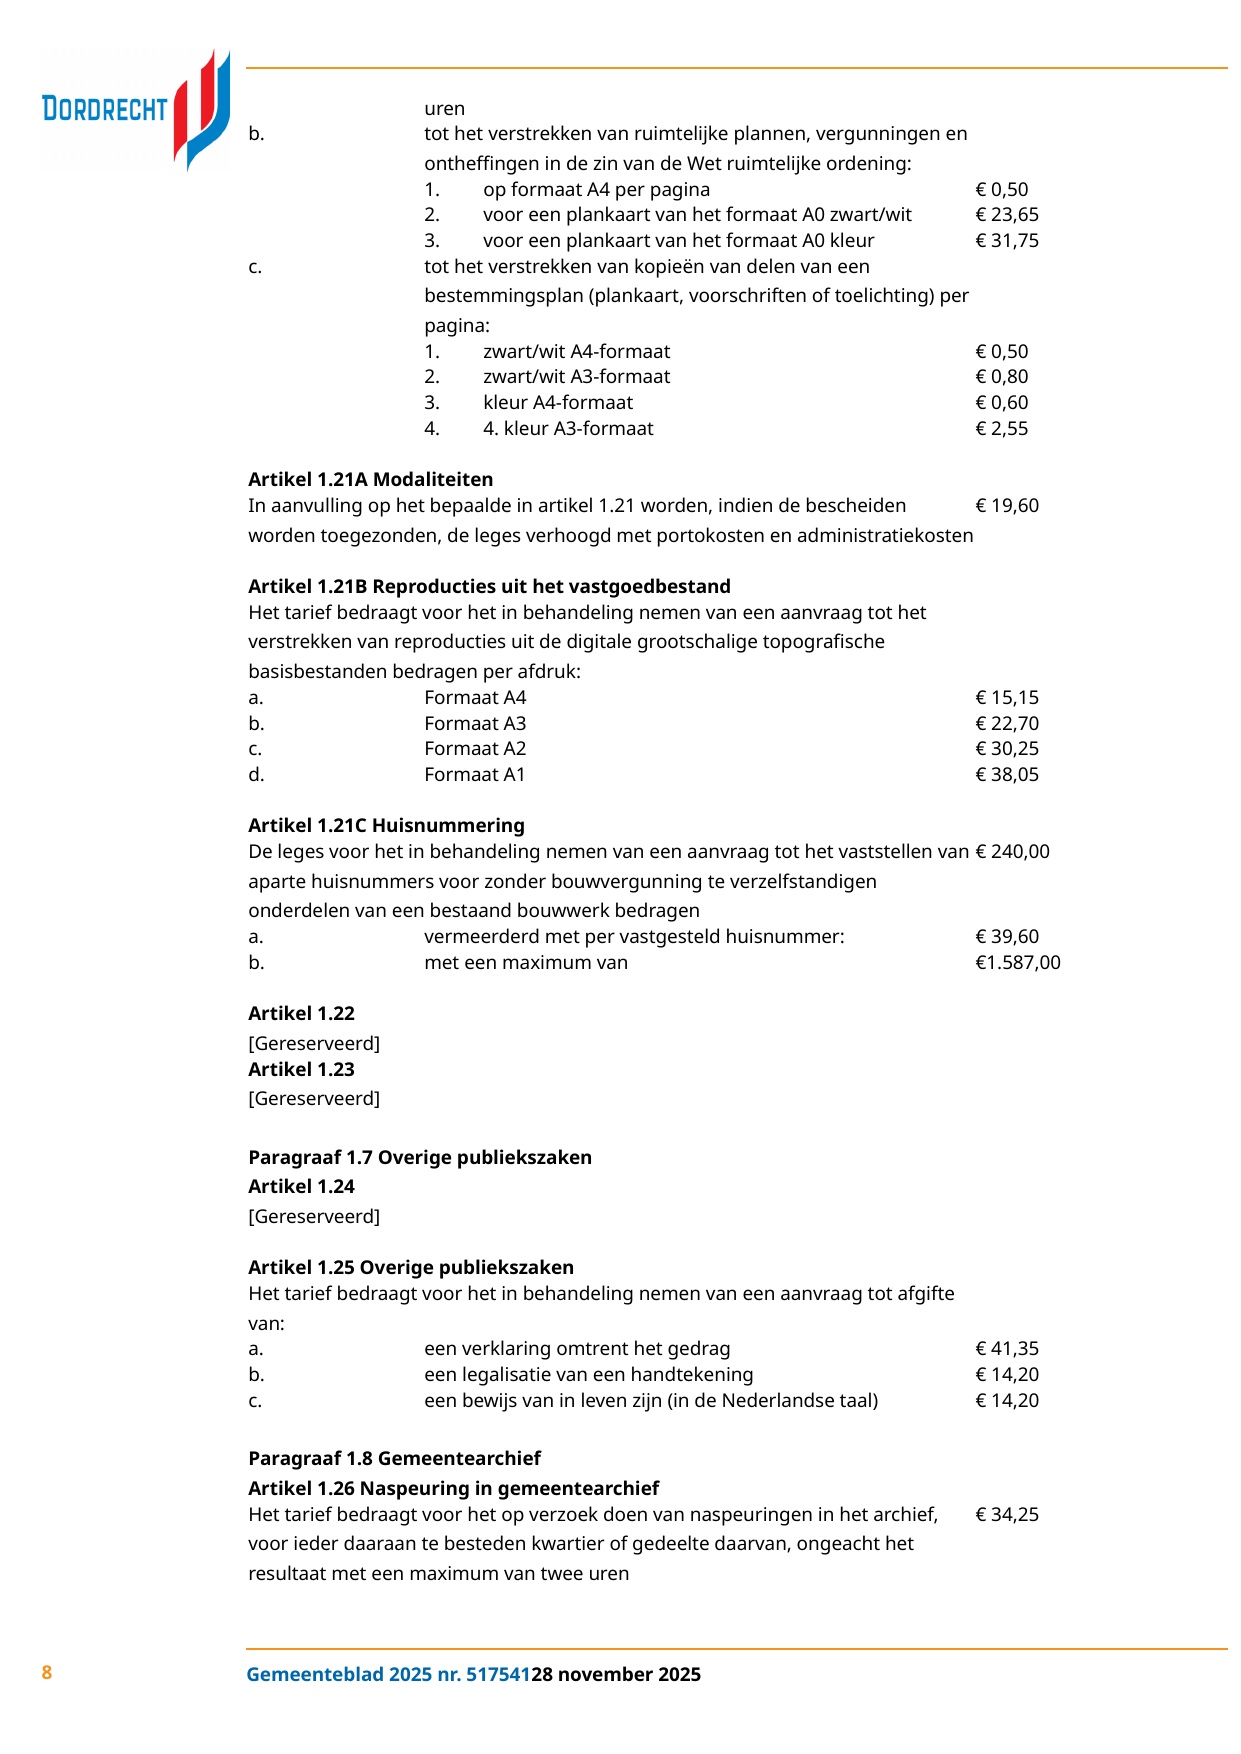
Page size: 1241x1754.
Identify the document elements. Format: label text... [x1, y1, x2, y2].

table_cell [975, 1586, 1152, 1612]
table_cell [975, 573, 1152, 599]
table_cell voor een plankaart van het formaat A0 kleur [424, 227, 975, 253]
table_cell a. [248, 1336, 424, 1361]
table_cell [975, 548, 1152, 573]
table_cell tot het verstrekken van kopieën van delen van een bestemmingsplan (plankaart, voorschriften of toelichting) per pagina: [424, 253, 975, 338]
table_cell c. [248, 1387, 424, 1413]
table_cell Artikel 1.23 [Gereserveerd] [248, 1056, 975, 1111]
table_cell € 39,60 [975, 923, 1152, 949]
table_cell € 240,00 [975, 838, 1152, 923]
table_cell 4. kleur A3-formaat [424, 415, 975, 441]
table_cell [975, 975, 1152, 1000]
table_cell [248, 1586, 975, 1612]
table_cell c. [248, 253, 424, 338]
table_cell [975, 95, 1152, 121]
table_cell b. [248, 710, 424, 735]
table_cell [975, 467, 1152, 492]
table_cell Formaat A3 [424, 710, 975, 735]
table_cell [248, 441, 975, 467]
table_cell € 34,25 [975, 1501, 1152, 1586]
table_cell a. [248, 923, 424, 949]
table_cell [248, 338, 424, 364]
table_cell Artikel 1.25 Overige publiekszaken [248, 1255, 975, 1280]
table_cell [248, 202, 424, 227]
table_cell [248, 787, 975, 813]
table_cell vermeerderd met per vastgesteld huisnummer: [424, 923, 975, 949]
table_cell Het tarief bedraagt voor het op verzoek doen van naspeuringen in het archief, voor ieder daaraan te besteden kwartier of gedeelte daarvan, ongeacht het resultaat met een maximum van twee uren [248, 1501, 975, 1586]
table_cell Formaat A1 [424, 761, 975, 787]
table_cell een legalisatie van een handtekening [424, 1361, 975, 1387]
table_cell € 41,35 [975, 1336, 1152, 1361]
table_cell € 19,60 [975, 492, 1152, 548]
table_cell [975, 1255, 1152, 1280]
table_cell € 2,55 [975, 415, 1152, 441]
table_cell € 0,50 [975, 338, 1152, 364]
table_cell tot het verstrekken van ruimtelijke plannen, vergunningen en ontheffingen in de zin van de Wet ruimtelijke ordening: [424, 121, 975, 176]
table_cell b. [248, 1361, 424, 1387]
table_cell In aanvulling op het bepaalde in artikel 1.21 worden, indien de bescheiden worden toegezonden, de leges verhoogd met portokosten en administratiekosten [248, 492, 975, 548]
table_cell € 14,20 [975, 1361, 1152, 1387]
table_header [975, 1475, 1152, 1501]
table_header [975, 1174, 1152, 1229]
table_cell [248, 364, 424, 389]
table_cell € 14,20 [975, 1387, 1152, 1413]
table_cell Het tarief bedraagt voor het in behandeling nemen van een aanvraag tot het verstrekken van reproducties uit de digitale grootschalige topografische basisbestanden bedragen per afdruk: [248, 599, 975, 684]
table_cell [248, 95, 424, 121]
table_cell b. [248, 121, 424, 176]
table_cell € 31,75 [975, 227, 1152, 253]
table_cell [248, 389, 424, 415]
table_cell op formaat A4 per pagina [424, 176, 975, 202]
table_cell kleur A4-formaat [424, 389, 975, 415]
table_cell € 0,60 [975, 389, 1152, 415]
table_cell De leges voor het in behandeling nemen van een aanvraag tot het vaststellen van aparte huisnummers voor zonder bouwvergunning te verzelfstandigen onderdelen van een bestaand bouwwerk bedragen [248, 838, 975, 923]
table_cell € 0,80 [975, 364, 1152, 389]
table_cell [248, 415, 424, 441]
table_cell d. [248, 761, 424, 787]
table_cell [248, 176, 424, 202]
table_cell [975, 441, 1152, 467]
table_cell Artikel 1.22 [Gereserveerd] [248, 1000, 975, 1056]
table_cell Het tarief bedraagt voor het in behandeling nemen van een aanvraag tot afgifte van: [248, 1280, 975, 1336]
table_cell € 30,25 [975, 735, 1152, 761]
table_cell Artikel 1.21B Reproducties uit het vastgoedbestand [248, 573, 975, 599]
table_cell Formaat A2 [424, 735, 975, 761]
table_cell met een maximum van [424, 949, 975, 975]
table_cell een verklaring omtrent het gedrag [424, 1336, 975, 1361]
table_cell [248, 548, 975, 573]
table_cell [975, 813, 1152, 838]
table_cell €1.587,00 [975, 949, 1152, 975]
table_header Artikel 1.24 [Gereserveerd] [248, 1174, 975, 1229]
table_cell [975, 1000, 1152, 1056]
table_cell b. [248, 949, 424, 975]
table_cell [248, 227, 424, 253]
text Paragraaf 1.8 Gemeentearchief [248, 1446, 1152, 1471]
table_cell voor een plankaart van het formaat A0 zwart/wit [424, 202, 975, 227]
table_cell uren [424, 95, 975, 121]
table_cell een bewijs van in leven zijn (in de Nederlandse taal) [424, 1387, 975, 1413]
text Paragraaf 1.7 Overige publiekszaken [248, 1144, 1152, 1169]
table_header Artikel 1.26 Naspeuring in gemeentearchief [248, 1475, 975, 1501]
table_cell Artikel 1.21A Modaliteiten [248, 467, 975, 492]
table_cell [248, 1229, 975, 1254]
table_cell [975, 121, 1152, 176]
table_cell a. [248, 684, 424, 710]
table_cell Artikel 1.21C Huisnummering [248, 813, 975, 838]
table_cell [975, 1056, 1152, 1111]
table_cell [975, 253, 1152, 338]
table_cell [248, 975, 975, 1000]
table_cell [975, 1280, 1152, 1336]
table_cell € 22,70 [975, 710, 1152, 735]
table_cell Formaat A4 [424, 684, 975, 710]
table_cell [975, 599, 1152, 684]
table_cell zwart/wit A3-formaat [424, 364, 975, 389]
table_cell c. [248, 735, 424, 761]
table_cell [975, 787, 1152, 813]
table_cell [975, 1229, 1152, 1254]
table_cell € 0,50 [975, 176, 1152, 202]
table_cell € 38,05 [975, 761, 1152, 787]
picture [41, 47, 231, 172]
table_cell zwart/wit A4-formaat [424, 338, 975, 364]
table_cell € 15,15 [975, 684, 1152, 710]
table_cell € 23,65 [975, 202, 1152, 227]
